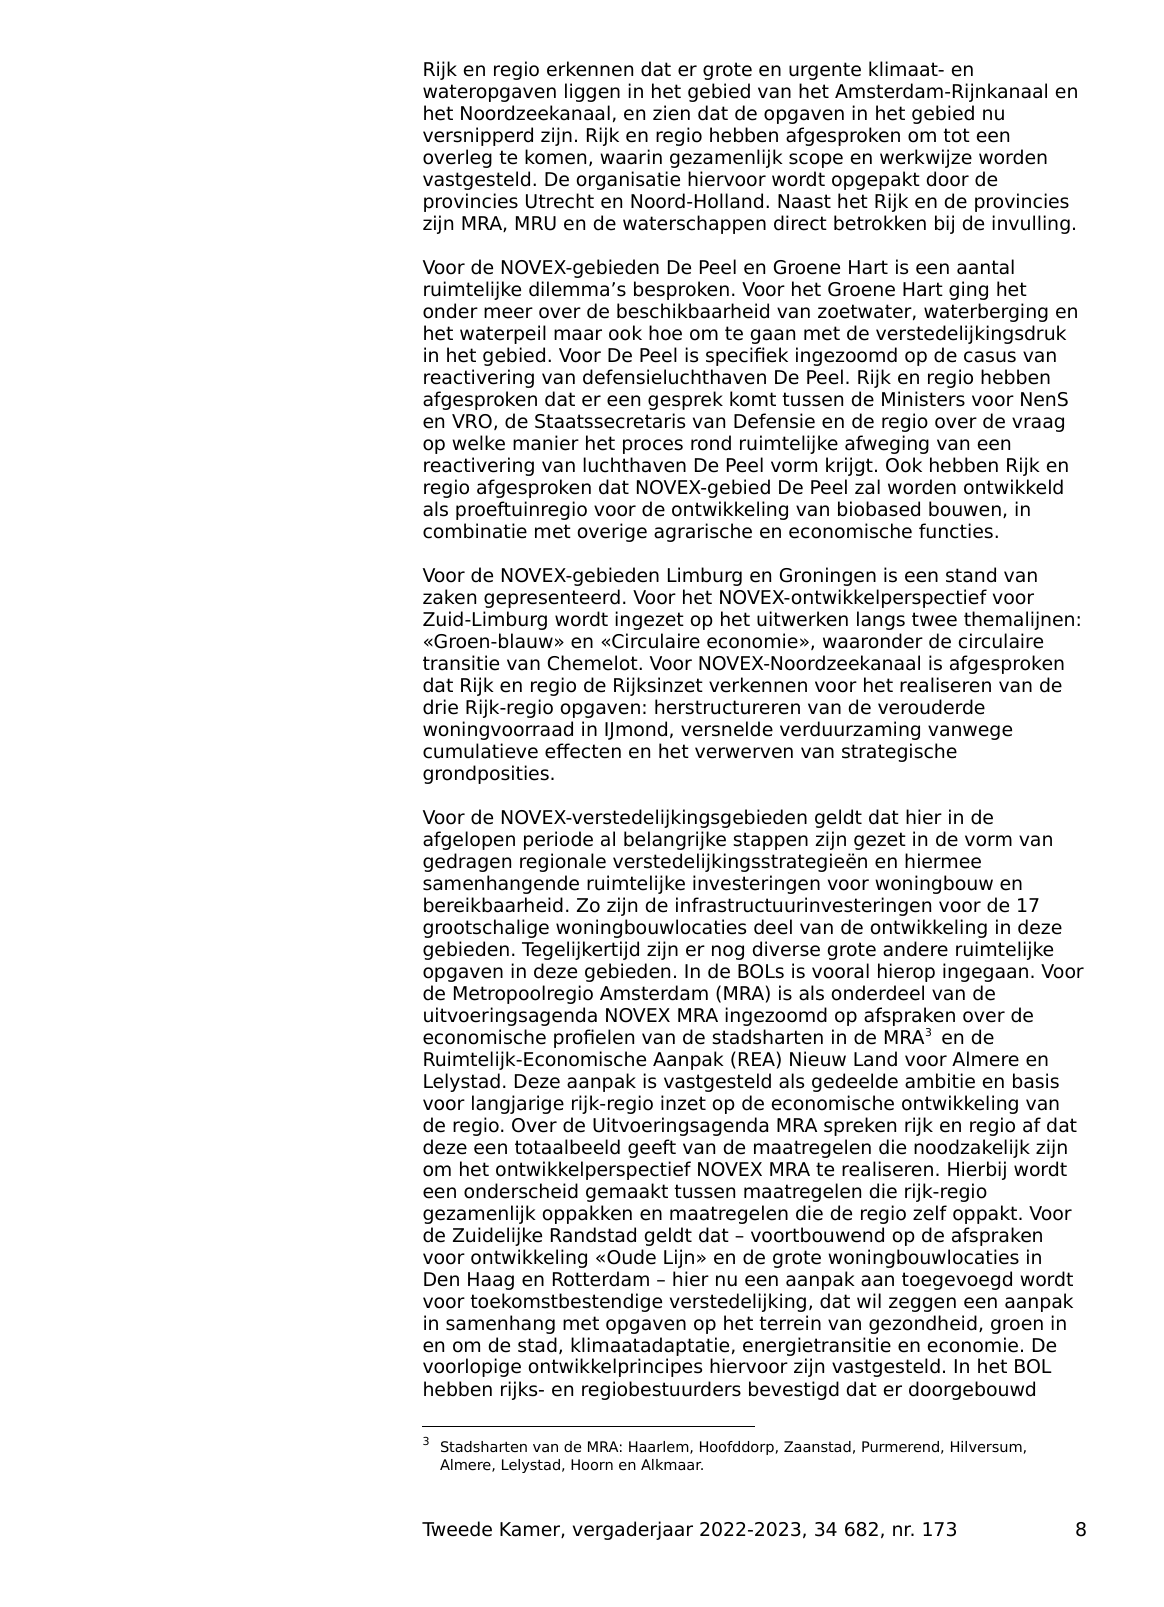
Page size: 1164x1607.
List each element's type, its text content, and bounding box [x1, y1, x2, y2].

text Voor de NOVEX-verstedelijkingsgebieden geldt dat hier in de afgelopen periode al belangrijke stappen zijn gezet in de vorm van gedragen regionale verstedelijkingsstrategieën en hiermee samenhangende ruimtelijke investeringen voor woningbouw en bereikbaarheid. Zo zijn de infrastructuurinvesteringen voor de 17 grootschalige woningbouwlocaties deel van de ontwikkeling in deze gebieden. Tegelijkertijd zijn er nog diverse grote andere ruimtelijke opgaven in deze gebieden. In de BOLs is vooral hierop ingegaan. Voor de Metropoolregio Amsterdam (MRA) is als onderdeel van de uitvoeringsagenda NOVEX MRA ingezoomd op afspraken over de economische profielen van de stadsharten in de MRA en de Ruimtelijk-Economische Aanpak (REA) Nieuw Land voor Almere en Lelystad. Deze aanpak is vastgesteld als gedeelde ambitie en basis voor langjarige rijk-regio inzet op de economische ontwikkeling van de regio. Over de Uitvoeringsagenda MRA spreken rijk en regio af dat deze een totaalbeeld geeft van de maatregelen die noodzakelijk zijn om het ontwikkelperspectief NOVEX MRA te realiseren. Hierbij wordt een onderscheid gemaakt tussen maatregelen die rijk-regio gezamenlijk oppakken en maatregelen die de regio zelf oppakt. Voor de Zuidelijke Randstad geldt dat – voortbouwend op de afspraken voor ontwikkeling «Oude Lijn» en de grote woningbouwlocaties in Den Haag en Rotterdam – hier nu een aanpak aan toegevoegd wordt voor toekomstbestendige verstedelijking, dat wil zeggen een aanpak in samenhang met opgaven op het terrein van gezondheid, groen in en om de stad, klimaatadaptatie, energietransitie en economie. De voorlopige ontwikkelprincipes hiervoor zijn vastgesteld. In het BOL hebben rijks- en regiobestuurders bevestigd dat er doorgebouwd [422, 807, 1087, 1400]
text Voor de NOVEX-gebieden De Peel en Groene Hart is een aantal ruimtelijke dilemma’s besproken. Voor het Groene Hart ging het onder meer over de beschikbaarheid van zoetwater, waterberging en het waterpeil maar ook hoe om te gaan met de verstedelijkingsdruk in het gebied. Voor De Peel is specifiek ingezoomd op de casus van reactivering van defensieluchthaven De Peel. Rijk en regio hebben afgesproken dat er een gesprek komt tussen de Ministers voor NenS en VRO, de Staatssecretaris van Defensie en de regio over de vraag op welke manier het proces rond ruimtelijke afweging van een reactivering van luchthaven De Peel vorm krijgt. Ook hebben Rijk en regio afgesproken dat NOVEX-gebied De Peel zal worden ontwikkeld als proeftuinregio voor de ontwikkeling van biobased bouwen, in combinatie met overige agrarische en economische functies. [422, 257, 1087, 543]
text Rijk en regio erkennen dat er grote en urgente klimaat- en wateropgaven liggen in het gebied van het Amsterdam-Rijnkanaal en het Noordzeekanaal, en zien dat de opgaven in het gebied nu versnipperd zijn. Rijk en regio hebben afgesproken om tot een overleg te komen, waarin gezamenlijk scope en werkwijze worden vastgesteld. De organisatie hiervoor wordt opgepakt door de provincies Utrecht en Noord-Holland. Naast het Rijk en de provincies zijn MRA, MRU en de waterschappen direct betrokken bij de invulling. [422, 59, 1087, 235]
text Voor de NOVEX-gebieden Limburg en Groningen is een stand van zaken gepresenteerd. Voor het NOVEX-ontwikkelperspectief voor Zuid-Limburg wordt ingezet op het uitwerken langs twee themalijnen: «Groen-blauw» en «Circulaire economie», waaronder de circulaire transitie van Chemelot. Voor NOVEX-Noordzeekanaal is afgesproken dat Rijk en regio de Rijksinzet verkennen voor het realiseren van de drie Rijk-regio opgaven: herstructureren van de verouderde woningvoorraad in IJmond, versnelde verduurzaming vanwege cumulatieve effecten en het verwerven van strategische grondposities. [422, 565, 1087, 785]
text Stadsharten van de MRA: Haarlem, Hoofddorp, Zaanstad, Purmerend, Hilversum, Almere, Lelystad, Hoorn en Alkmaar. [422, 1435, 1087, 1474]
